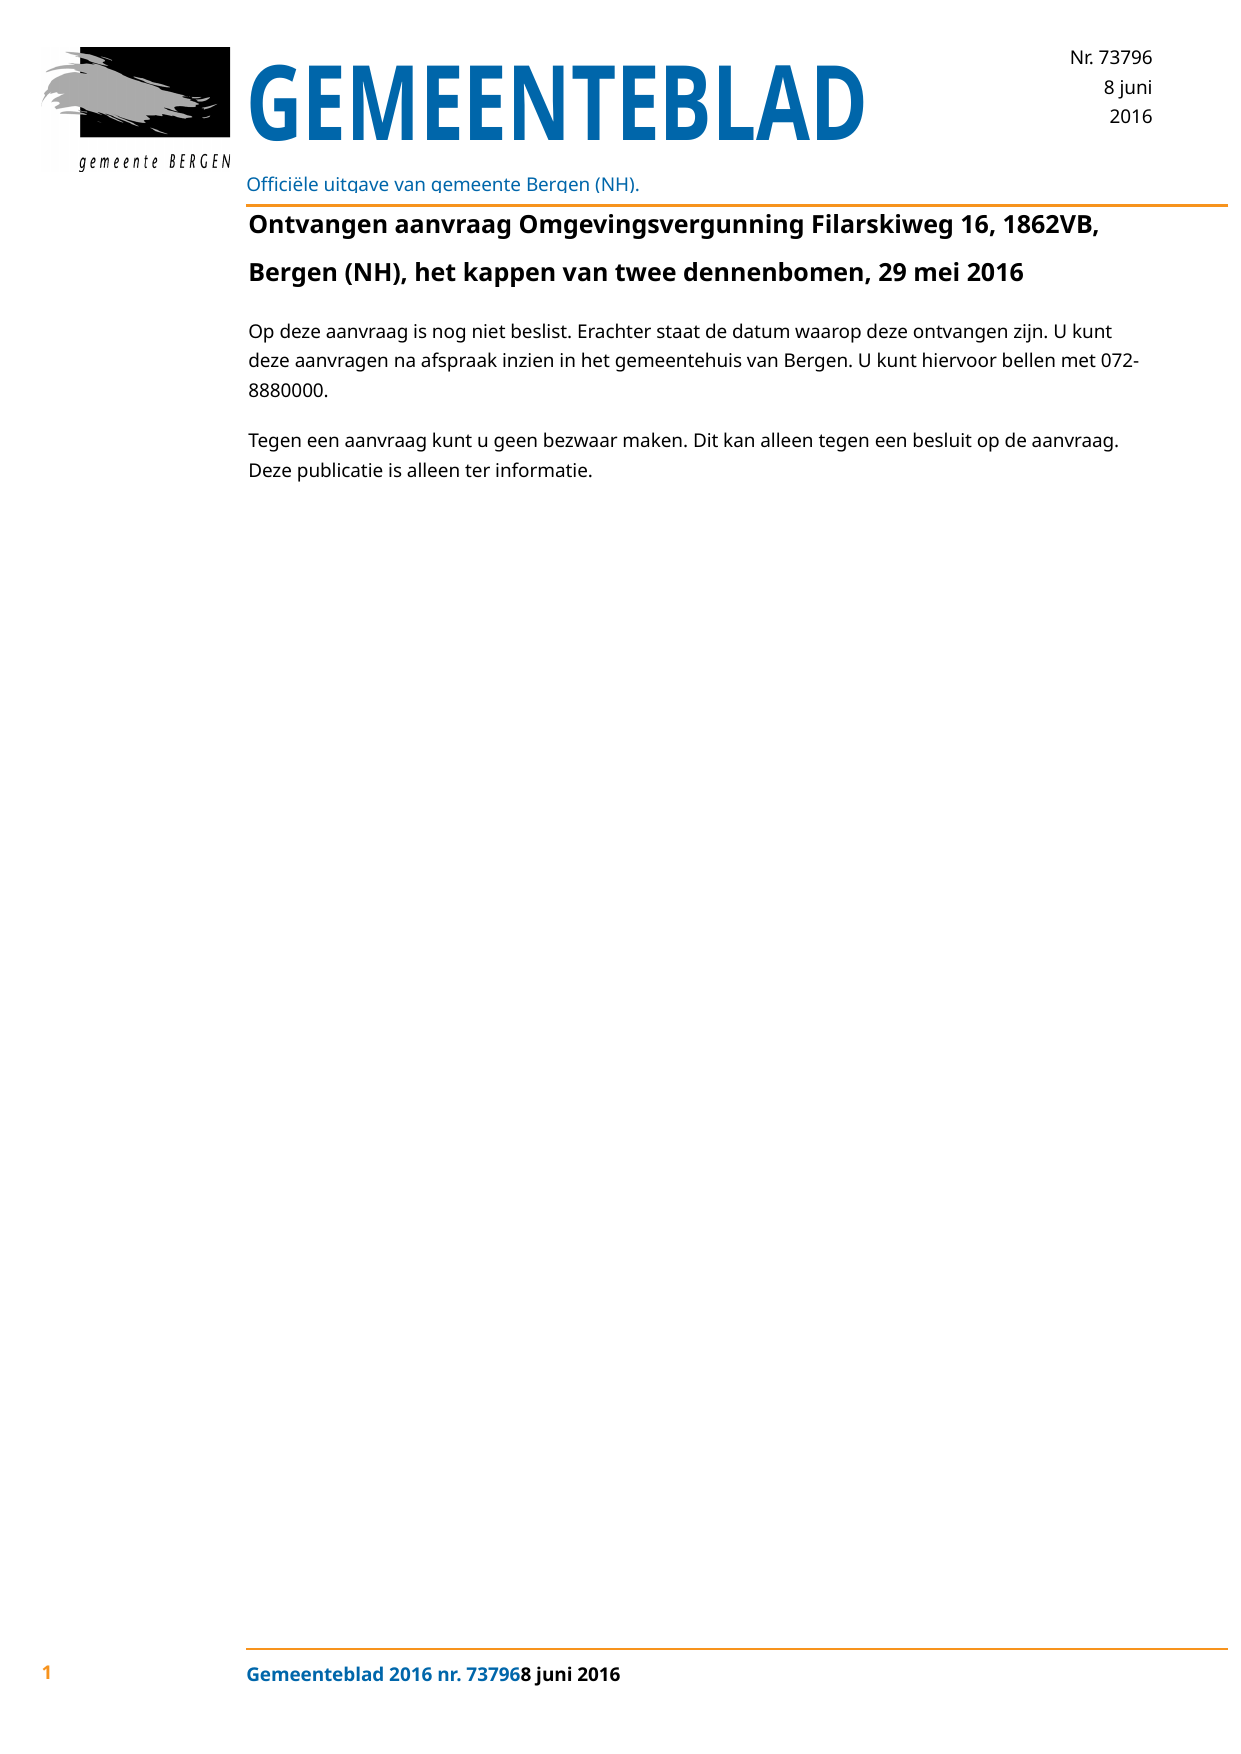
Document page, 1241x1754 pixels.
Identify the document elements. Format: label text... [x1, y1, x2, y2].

text Ontvangen aanvraag Omgevingsvergunning Filarskiweg 16, 1862VB, Bergen (NH), het kappen van twee dennenbomen, 29 mei 2016 [248, 207, 1152, 288]
text Tegen een aanvraag kunt u geen bezwaar maken. Dit kan alleen tegen een besluit op de aanvraag. Deze publicatie is alleen ter informatie. [248, 427, 1152, 483]
picture [41, 47, 231, 172]
text Op deze aanvraag is nog niet beslist. Erachter staat de datum waarop deze ontvangen zijn. U kunt deze aanvragen na afspraak inzien in het gemeentehuis van Bergen. U kunt hiervoor bellen met 072-8880000. [248, 318, 1152, 403]
